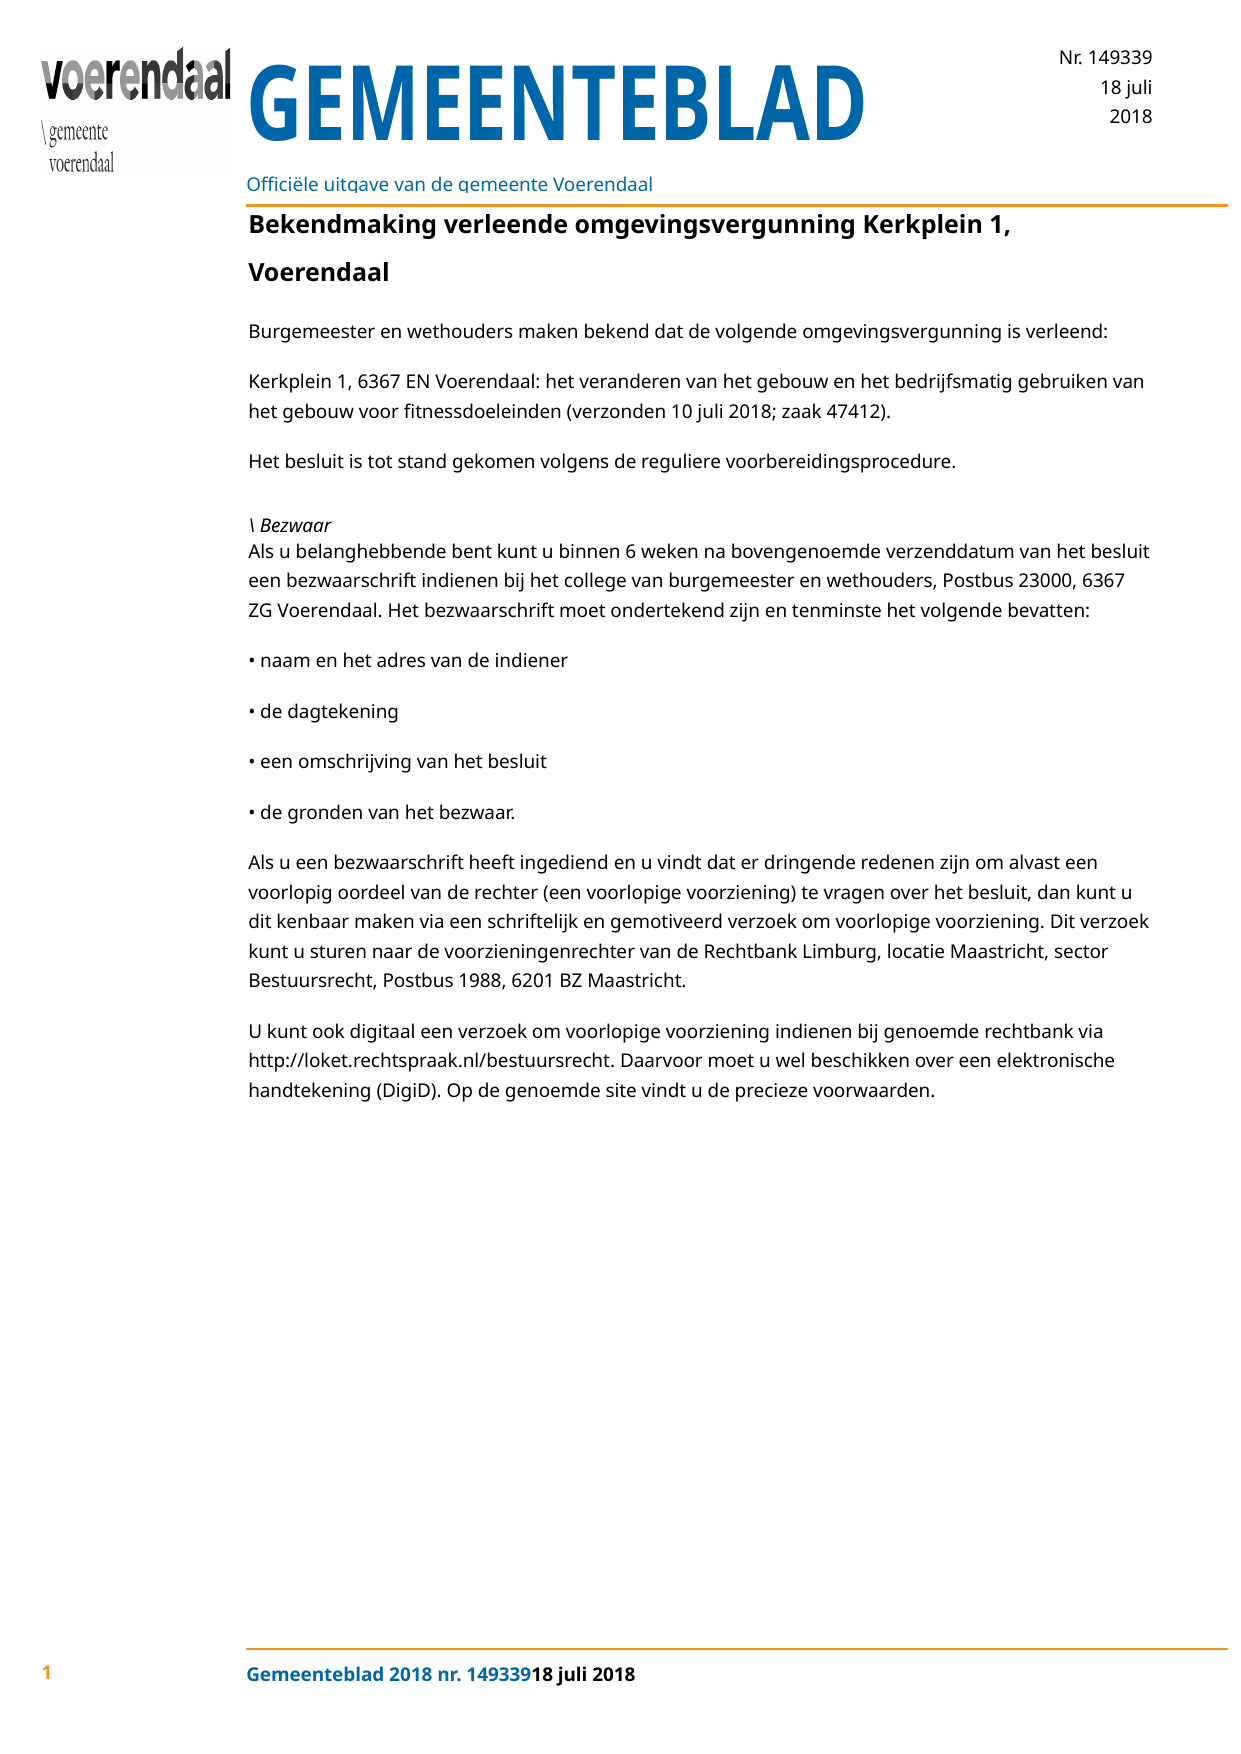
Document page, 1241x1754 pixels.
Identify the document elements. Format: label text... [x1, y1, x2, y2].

text Burgemeester en wethouders maken bekend dat de volgende omgevingsvergunning is verleend: [248, 318, 1152, 344]
text Als u belanghebbende bent kunt u binnen 6 weken na bovengenoemde verzenddatum van het besluit een bezwaarschrift indienen bij het college van burgemeester en wethouders, Postbus 23000, 6367 ZG Voerendaal. Het bezwaarschrift moet ondertekend zijn en tenminste het volgende bevatten: [248, 538, 1152, 623]
text Kerkplein 1, 6367 EN Voerendaal: het veranderen van het gebouw en het bedrijfsmatig gebruiken van het gebouw voor fitnessdoeleinden (verzonden 10 juli 2018; zaak 47412). [248, 368, 1152, 424]
picture [41, 47, 231, 172]
text • de dagtekening [248, 698, 1152, 724]
text • de gronden van het bezwaar. [248, 799, 1152, 824]
text • naam en het adres van de indiener [248, 648, 1152, 673]
text • een omschrijving van het besluit [248, 748, 1152, 774]
text U kunt ook digitaal een verzoek om voorlopige voorziening indienen bij genoemde rechtbank via http://loket.rechtspraak.nl/bestuursrecht. Daarvoor moet u wel beschikken over een elektronische handtekening (DigiD). Op de genoemde site vindt u de precieze voorwaarden. [248, 1018, 1152, 1103]
text Het besluit is tot stand gekomen volgens de reguliere voorbereidingsprocedure. [248, 448, 1152, 474]
text Als u een bezwaarschrift heeft ingediend en u vindt dat er dringende redenen zijn om alvast een voorlopig oordeel van de rechter (een voorlopige voorziening) te vragen over het besluit, dan kunt u dit kenbaar maken via een schriftelijk en gemotiveerd verzoek om voorlopige voorziening. Dit verzoek kunt u sturen naar de voorzieningenrechter van de Rechtbank Limburg, locatie Maastricht, sector Bestuursrecht, Postbus 1988, 6201 BZ Maastricht. [248, 849, 1152, 993]
text \ Bezwaar [248, 512, 1152, 538]
text Bekendmaking verleende omgevingsvergunning Kerkplein 1, Voerendaal [248, 207, 1152, 288]
